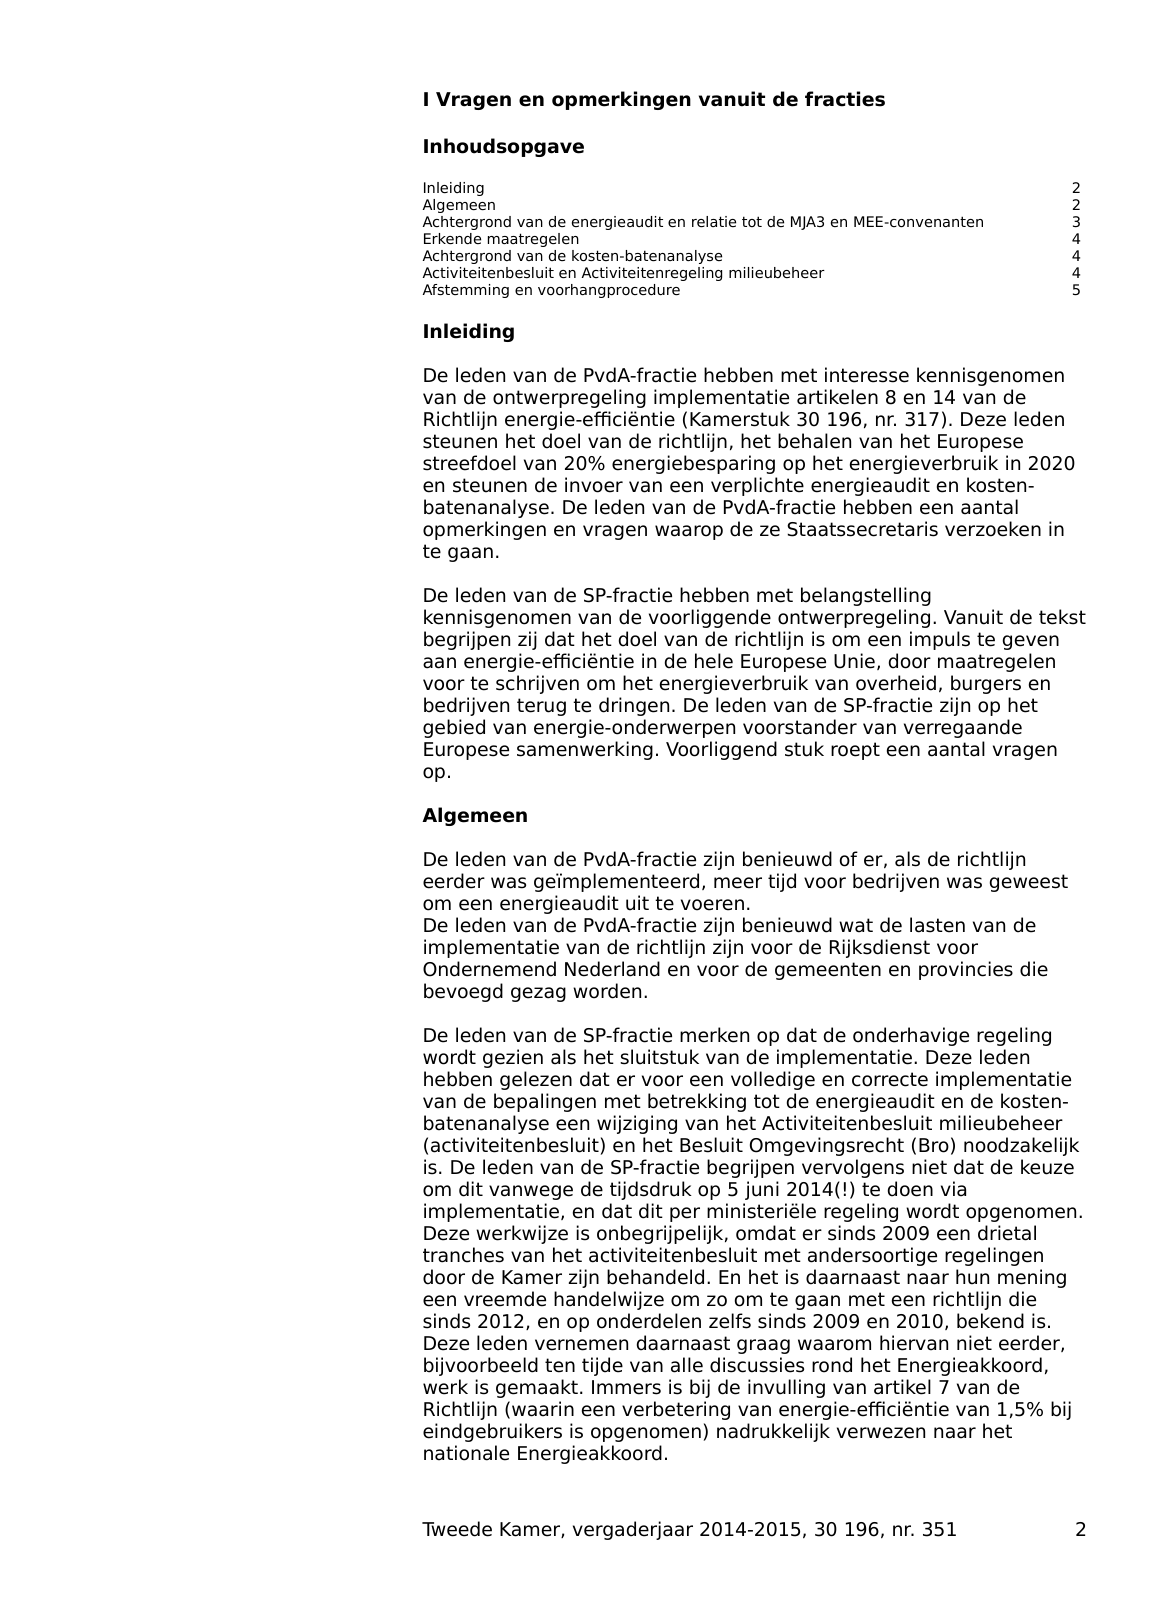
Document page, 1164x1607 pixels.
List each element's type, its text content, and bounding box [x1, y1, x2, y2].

table_cell Erkende maatregelen [422, 231, 1013, 248]
subtitle I Vragen en opmerkingen vanuit de fracties [422, 89, 1087, 111]
table_cell 4 [1013, 265, 1087, 282]
subtitle Inleiding [422, 321, 1087, 343]
subtitle Algemeen [422, 805, 1087, 827]
table_cell Algemeen [422, 197, 1013, 214]
table_cell 5 [1013, 282, 1087, 299]
subtitle Inhoudsopgave [422, 136, 1087, 158]
text De leden van de SP-fractie merken op dat de onderhavige regeling wordt gezien als het sluitstuk van de implementatie. Deze leden hebben gelezen dat er voor een volledige en correcte implementatie van de bepalingen met betrekking tot de energieaudit en de kosten-batenanalyse een wijziging van het Activiteitenbesluit milieubeheer (activiteitenbesluit) en het Besluit Omgevingsrecht (Bro) noodzakelijk is. De leden van de SP-fractie begrijpen vervolgens niet dat de keuze om dit vanwege de tijdsdruk op 5 juni 2014(!) te doen via implementatie, en dat dit per ministeriële regeling wordt opgenomen. Deze werkwijze is onbegrijpelijk, omdat er sinds 2009 een drietal tranches van het activiteitenbesluit met andersoortige regelingen door de Kamer zijn behandeld. En het is daarnaast naar hun mening een vreemde handelwijze om zo om te gaan met een richtlijn die sinds 2012, en op onderdelen zelfs sinds 2009 en 2010, bekend is. Deze leden vernemen daarnaast graag waarom hiervan niet eerder, bijvoorbeeld ten tijde van alle discussies rond het Energieakkoord, werk is gemaakt. Immers is bij de invulling van artikel 7 van de Richtlijn (waarin een verbetering van energie-efficiëntie van 1,5% bij eindgebruikers is opgenomen) nadrukkelijk verwezen naar het nationale Energieakkoord. [422, 1025, 1087, 1465]
text De leden van de SP-fractie hebben met belangstelling kennisgenomen van de voorliggende ontwerpregeling. Vanuit de tekst begrijpen zij dat het doel van de richtlijn is om een impuls te geven aan energie-efficiëntie in de hele Europese Unie, door maatregelen voor te schrijven om het energieverbruik van overheid, burgers en bedrijven terug te dringen. De leden van de SP-fractie zijn op het gebied van energie-onderwerpen voorstander van verregaande Europese samenwerking. Voorliggend stuk roept een aantal vragen op. [422, 585, 1087, 783]
table_cell Activiteitenbesluit en Activiteitenregeling milieubeheer [422, 265, 1013, 282]
table_cell 4 [1013, 231, 1087, 248]
table_header 2 [1013, 180, 1087, 197]
table_cell 3 [1013, 214, 1087, 231]
table_cell 4 [1013, 248, 1087, 265]
table_cell 2 [1013, 197, 1087, 214]
text De leden van de PvdA-fractie zijn benieuwd wat de lasten van de implementatie van de richtlijn zijn voor de Rijksdienst voor Ondernemend Nederland en voor de gemeenten en provincies die bevoegd gezag worden. [422, 915, 1087, 1003]
table_cell Achtergrond van de kosten-batenanalyse [422, 248, 1013, 265]
table_header Inleiding [422, 180, 1013, 197]
table_cell Achtergrond van de energieaudit en relatie tot de MJA3 en MEE-convenanten [422, 214, 1013, 231]
table_cell Afstemming en voorhangprocedure [422, 282, 1013, 299]
text De leden van de PvdA-fractie zijn benieuwd of er, als de richtlijn eerder was geïmplementeerd, meer tijd voor bedrijven was geweest om een energieaudit uit te voeren. [422, 849, 1087, 915]
text De leden van de PvdA-fractie hebben met interesse kennisgenomen van de ontwerpregeling implementatie artikelen 8 en 14 van de Richtlijn energie-efficiëntie (Kamerstuk 30 196, nr. 317). Deze leden steunen het doel van de richtlijn, het behalen van het Europese streefdoel van 20% energiebesparing op het energieverbruik in 2020 en steunen de invoer van een verplichte energieaudit en kosten-batenanalyse. De leden van de PvdA-fractie hebben een aantal opmerkingen en vragen waarop de ze Staatssecretaris verzoeken in te gaan. [422, 365, 1087, 563]
